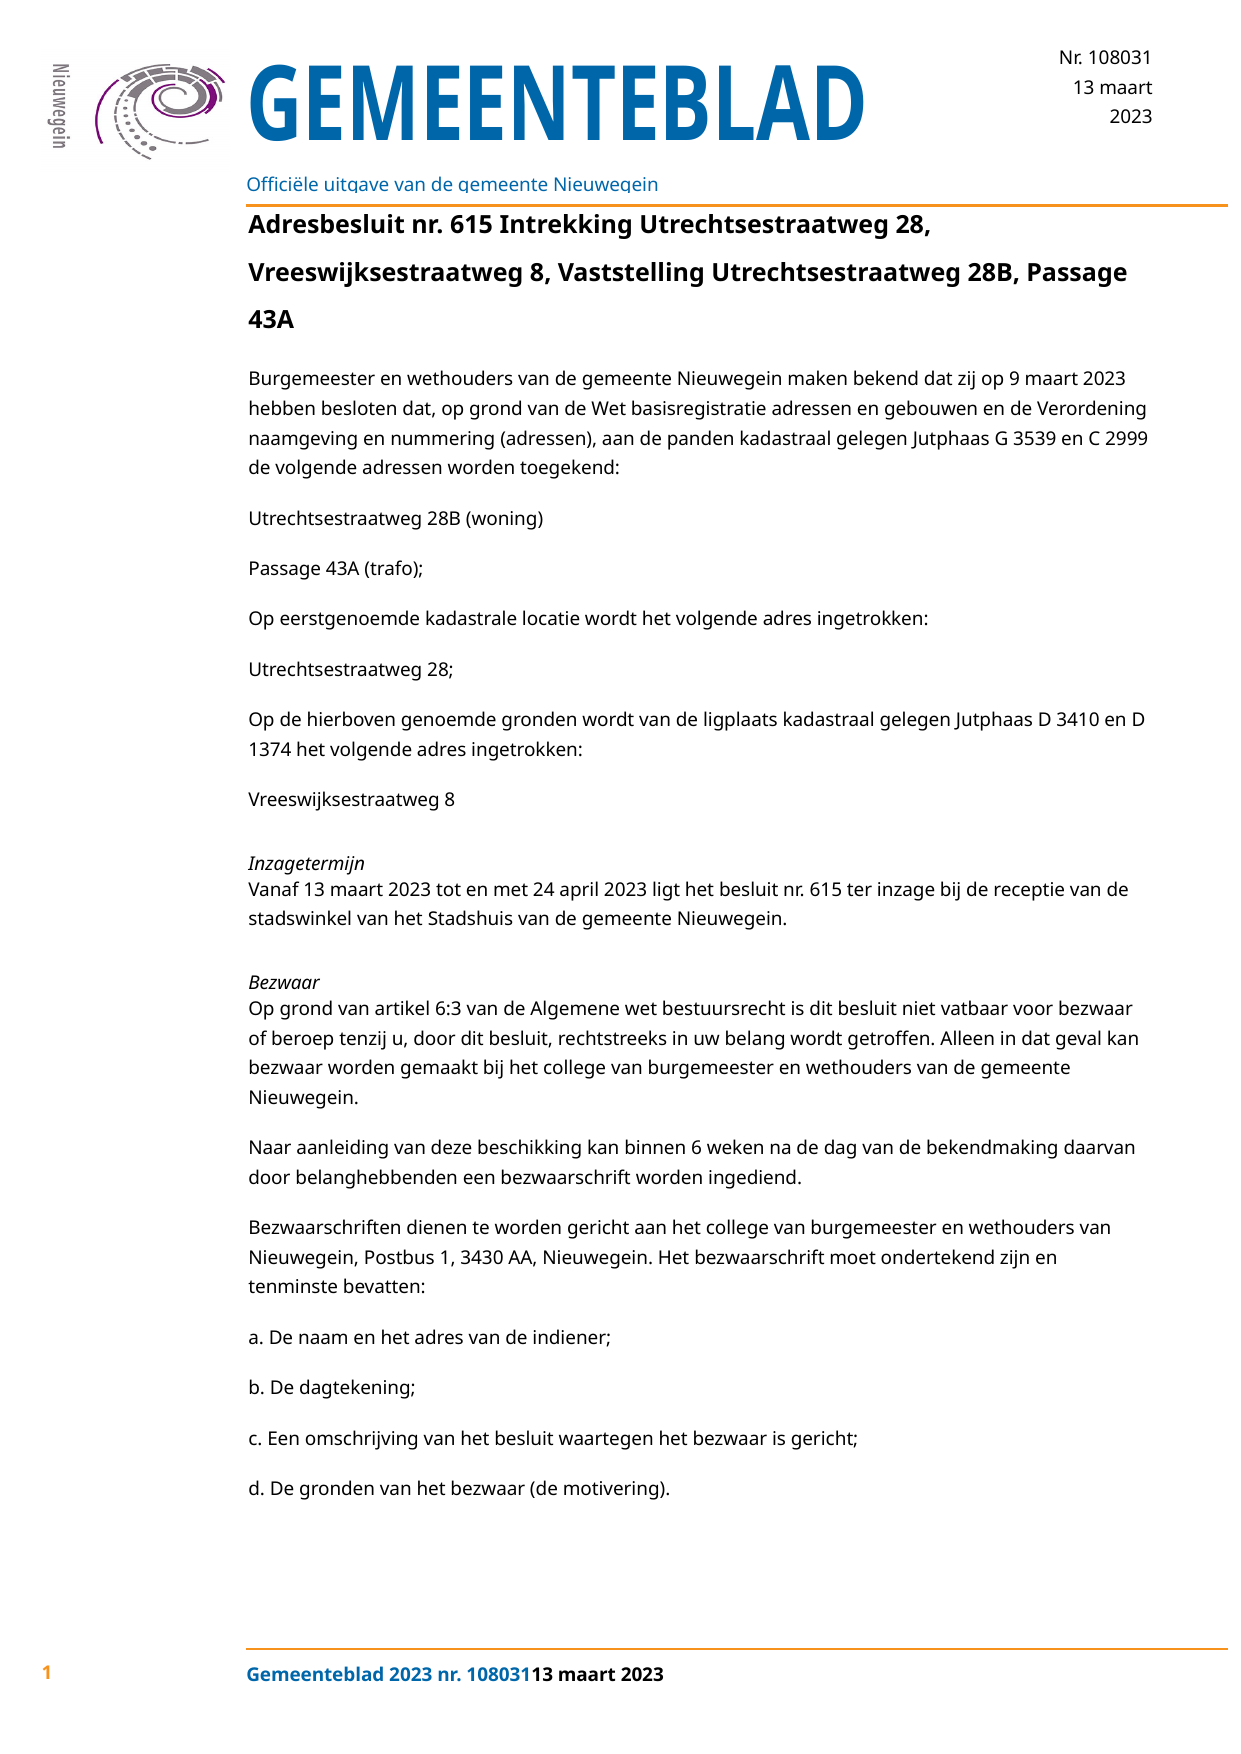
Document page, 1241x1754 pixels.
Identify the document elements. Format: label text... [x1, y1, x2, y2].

text Passage 43A (trafo); [248, 555, 1152, 581]
text b. De dagtekening; [248, 1374, 1152, 1400]
text Burgemeester en wethouders van de gemeente Nieuwegein maken bekend dat zij op 9 maart 2023 hebben besloten dat, op grond van de Wet basisregistratie adressen en gebouwen en de Verordening naamgeving en nummering (adressen), aan de panden kadastraal gelegen Jutphaas G 3539 en C 2999 de volgende adressen worden toegekend: [248, 366, 1152, 480]
text Op de hierboven genoemde gronden wordt van de ligplaats kadastraal gelegen Jutphaas D 3410 en D 1374 het volgende adres ingetrokken: [248, 706, 1152, 762]
text Adresbesluit nr. 615 Intrekking Utrechtsestraatweg 28, Vreeswijksestraatweg 8, Vaststelling Utrechtsestraatweg 28B, Passage 43A [248, 207, 1152, 336]
text Op eerstgenoemde kadastrale locatie wordt het volgende adres ingetrokken: [248, 606, 1152, 631]
text d. De gronden van het bezwaar (de motivering). [248, 1475, 1152, 1501]
picture [41, 47, 231, 172]
text Vanaf 13 maart 2023 tot en met 24 april 2023 ligt het besluit nr. 615 ter inzage bij de receptie van de stadswinkel van het Stadshuis van de gemeente Nieuwegein. [248, 876, 1152, 931]
text Bezwaarschriften dienen te worden gericht aan het college van burgemeester en wethouders van Nieuwegein, Postbus 1, 3430 AA, Nieuwegein. Het bezwaarschrift moet ondertekend zijn en tenminste bevatten: [248, 1214, 1152, 1299]
text Naar aanleiding van deze beschikking kan binnen 6 weken na de dag van de bekendmaking daarvan door belanghebbenden een bezwaarschrift worden ingediend. [248, 1134, 1152, 1190]
text a. De naam en het adres van de indiener; [248, 1324, 1152, 1350]
text Utrechtsestraatweg 28; [248, 656, 1152, 682]
text Bezwaar [248, 969, 1152, 995]
text c. Een omschrijving van het besluit waartegen het bezwaar is gericht; [248, 1425, 1152, 1451]
text Vreeswijksestraatweg 8 [248, 786, 1152, 812]
text Utrechtsestraatweg 28B (woning) [248, 505, 1152, 530]
text Op grond van artikel 6:3 van de Algemene wet bestuursrecht is dit besluit niet vatbaar voor bezwaar of beroep tenzij u, door dit besluit, rechtstreeks in uw belang wordt getroffen. Alleen in dat geval kan bezwaar worden gemaakt bij het college van burgemeester en wethouders van de gemeente Nieuwegein. [248, 995, 1152, 1110]
text Inzagetermijn [248, 850, 1152, 876]
